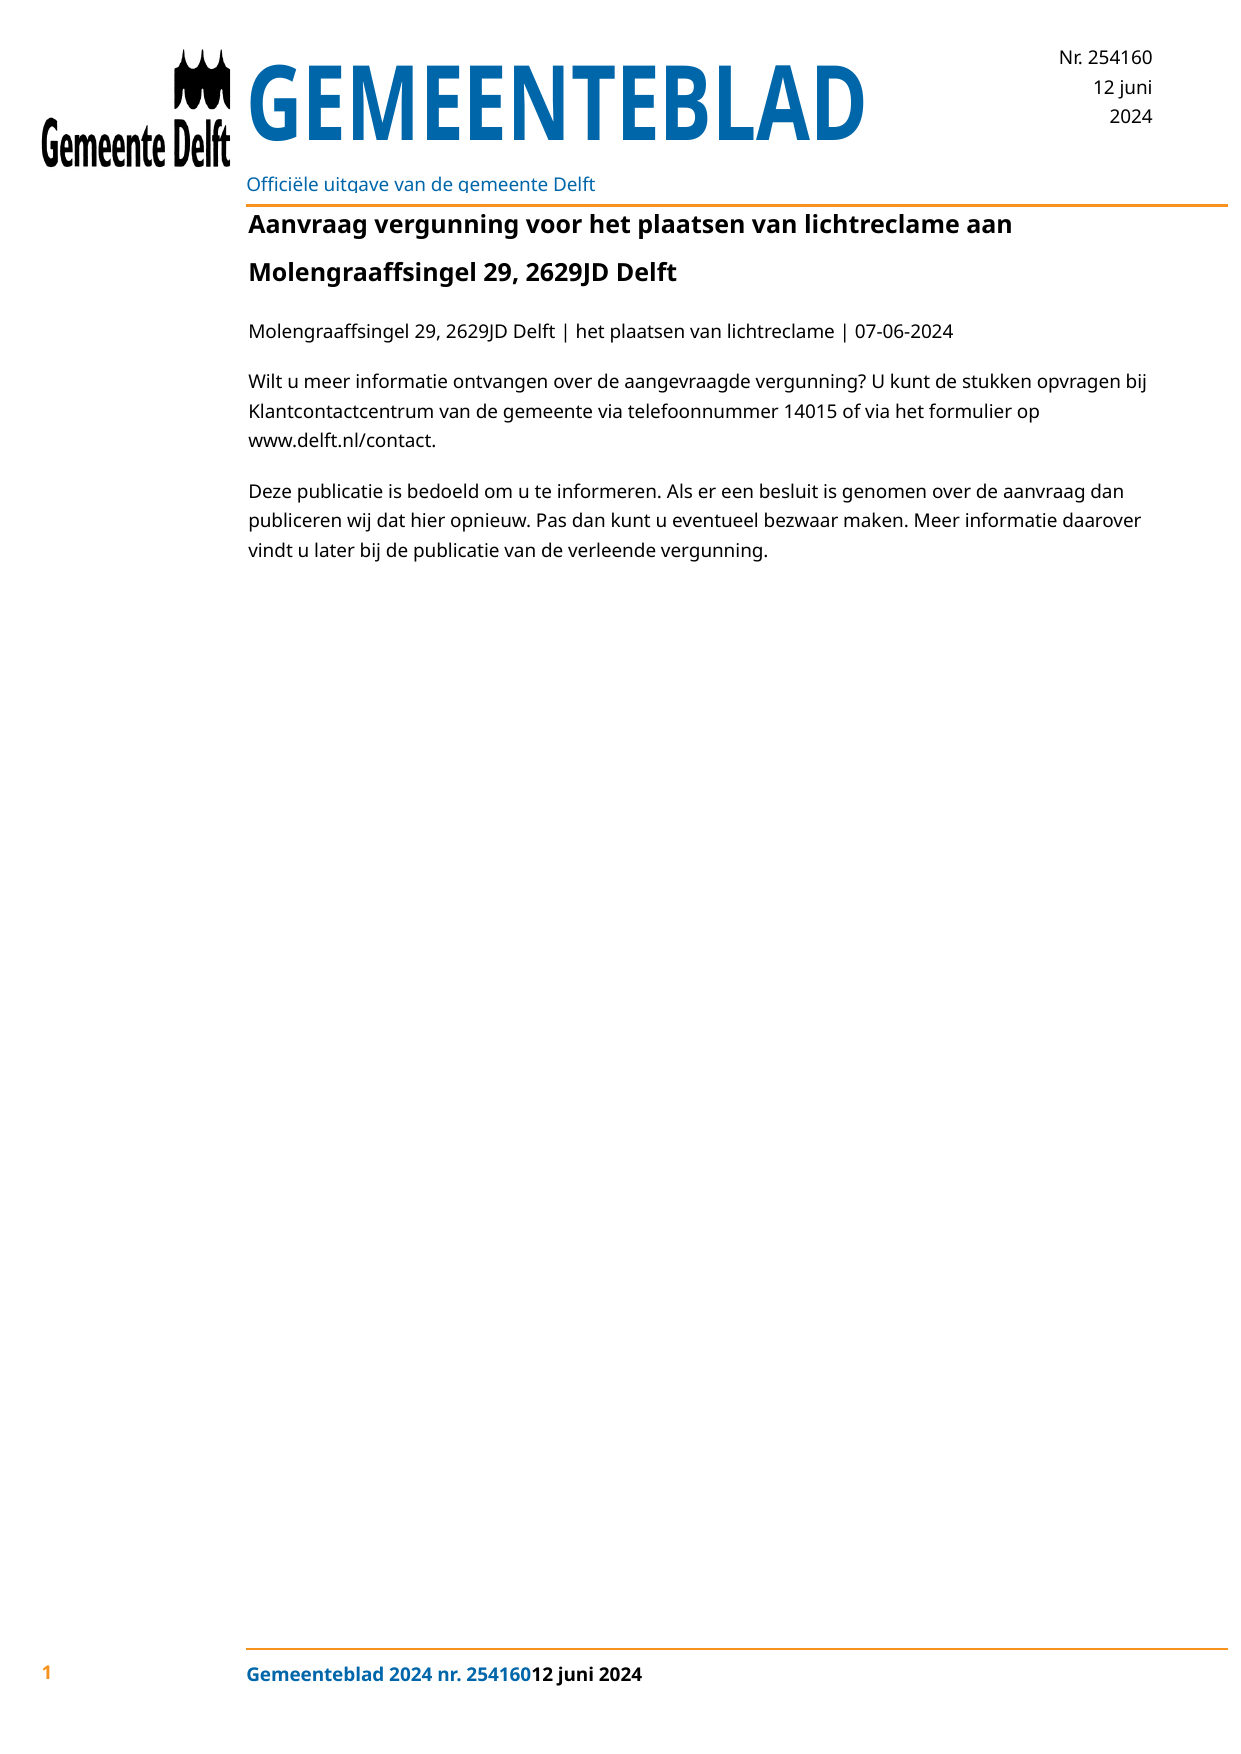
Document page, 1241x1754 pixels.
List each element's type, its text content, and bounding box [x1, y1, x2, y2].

text Wilt u meer informatie ontvangen over de aangevraagde vergunning? U kunt de stukken opvragen bij Klantcontactcentrum van de gemeente via telefoonnummer 14015 of via het formulier op www.delft.nl/contact. [248, 368, 1152, 453]
text Deze publicatie is bedoeld om u te informeren. Als er een besluit is genomen over de aanvraag dan publiceren wij dat hier opnieuw. Pas dan kunt u eventueel bezwaar maken. Meer informatie daarover vindt u later bij de publicatie van de verleende vergunning. [248, 478, 1152, 563]
picture [41, 47, 231, 172]
text Aanvraag vergunning voor het plaatsen van lichtreclame aan Molengraaffsingel 29, 2629JD Delft [248, 207, 1152, 288]
text Molengraaffsingel 29, 2629JD Delft | het plaatsen van lichtreclame | 07-06-2024 [248, 318, 1152, 344]
